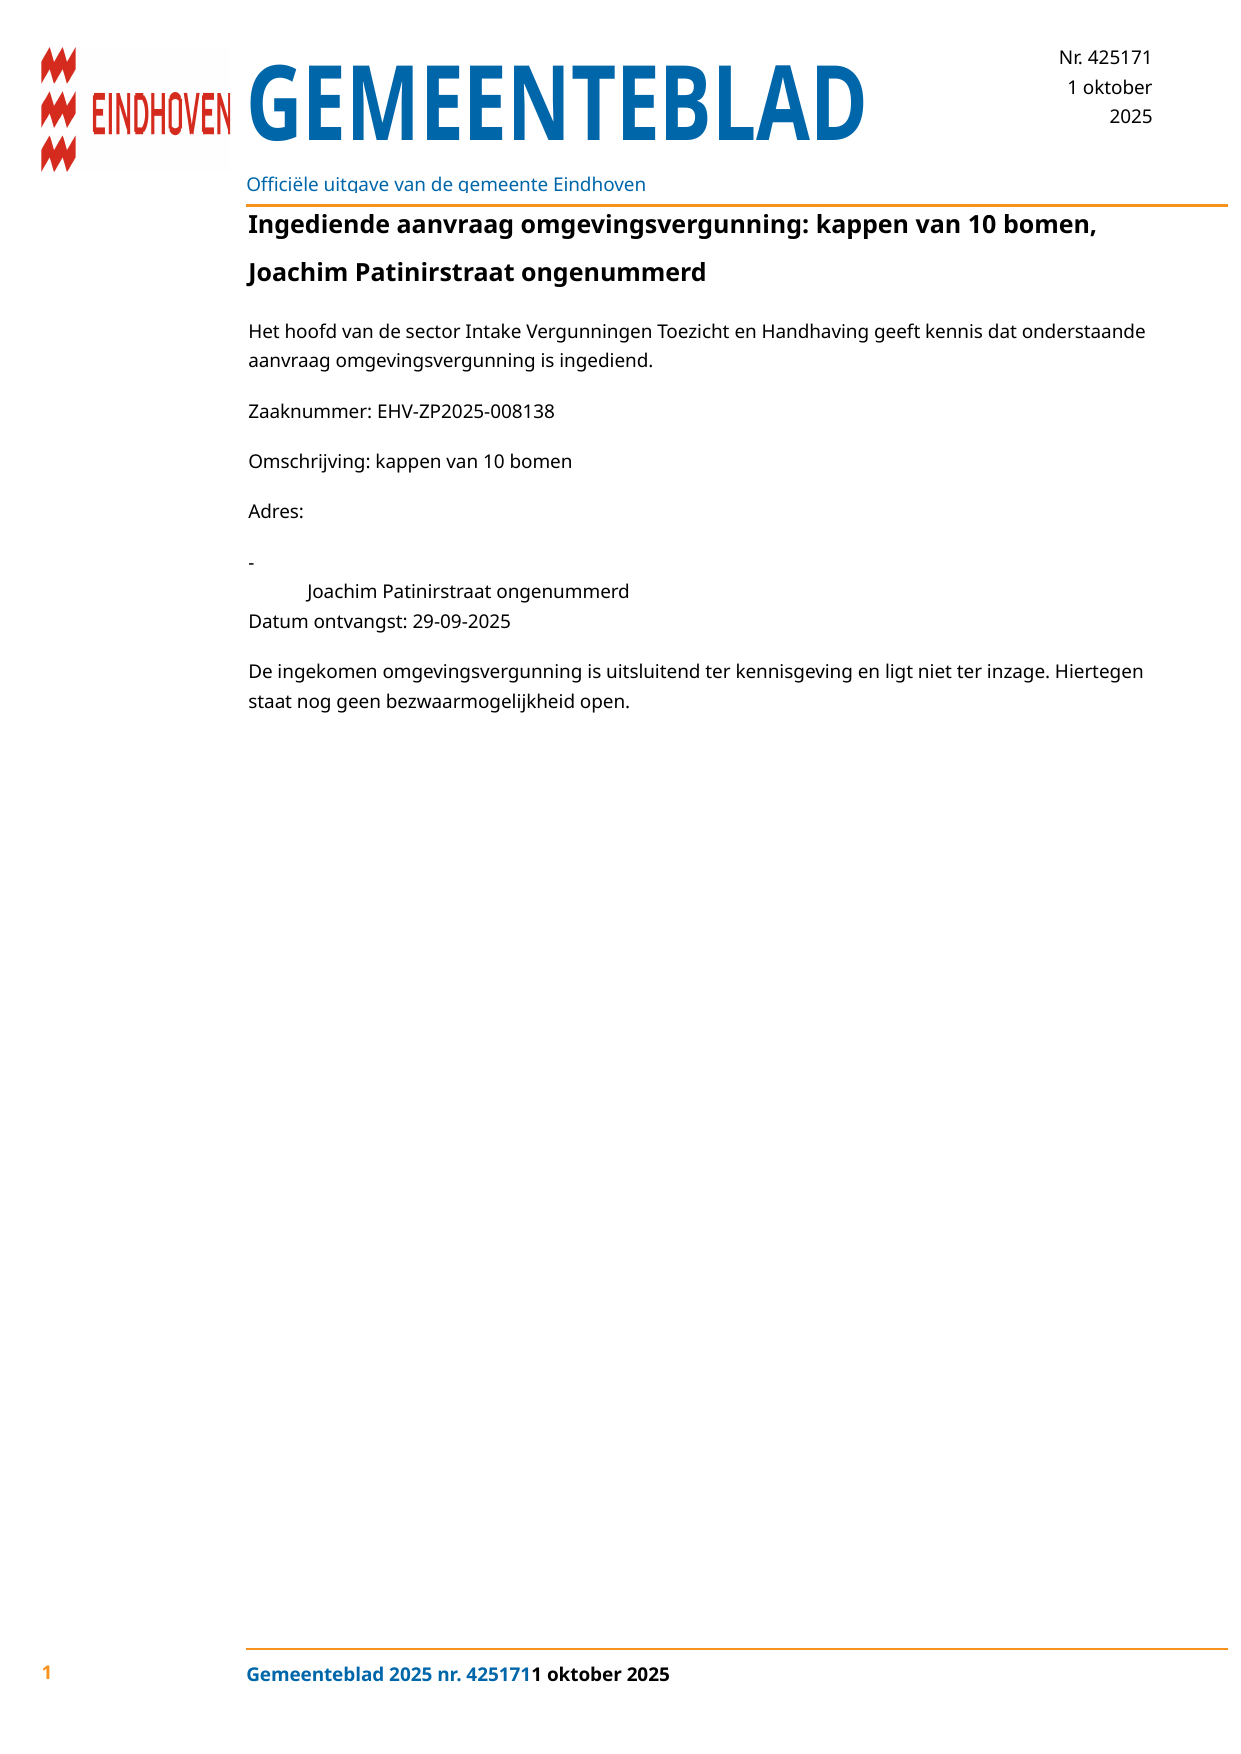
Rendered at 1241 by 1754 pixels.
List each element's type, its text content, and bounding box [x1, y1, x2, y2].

text Zaaknummer: EHV-ZP2025-008138 [248, 398, 1152, 424]
text Datum ontvangst: 29-09-2025 [248, 608, 1152, 634]
text Adres: [248, 499, 1152, 524]
picture [41, 47, 231, 172]
text Het hoofd van de sector Intake Vergunningen Toezicht en Handhaving geeft kennis dat onderstaande aanvraag omgevingsvergunning is ingediend. [248, 318, 1152, 373]
text Ingediende aanvraag omgevingsvergunning: kappen van 10 bomen, Joachim Patinirstraat ongenummerd [248, 207, 1152, 288]
list Joachim Patinirstraat ongenummerd [248, 579, 1152, 604]
text De ingekomen omgevingsvergunning is uitsluitend ter kennisgeving en ligt niet ter inzage. Hiertegen staat nog geen bezwaarmogelijkheid open. [248, 659, 1152, 714]
text Omschrijving: kappen van 10 bomen [248, 448, 1152, 474]
